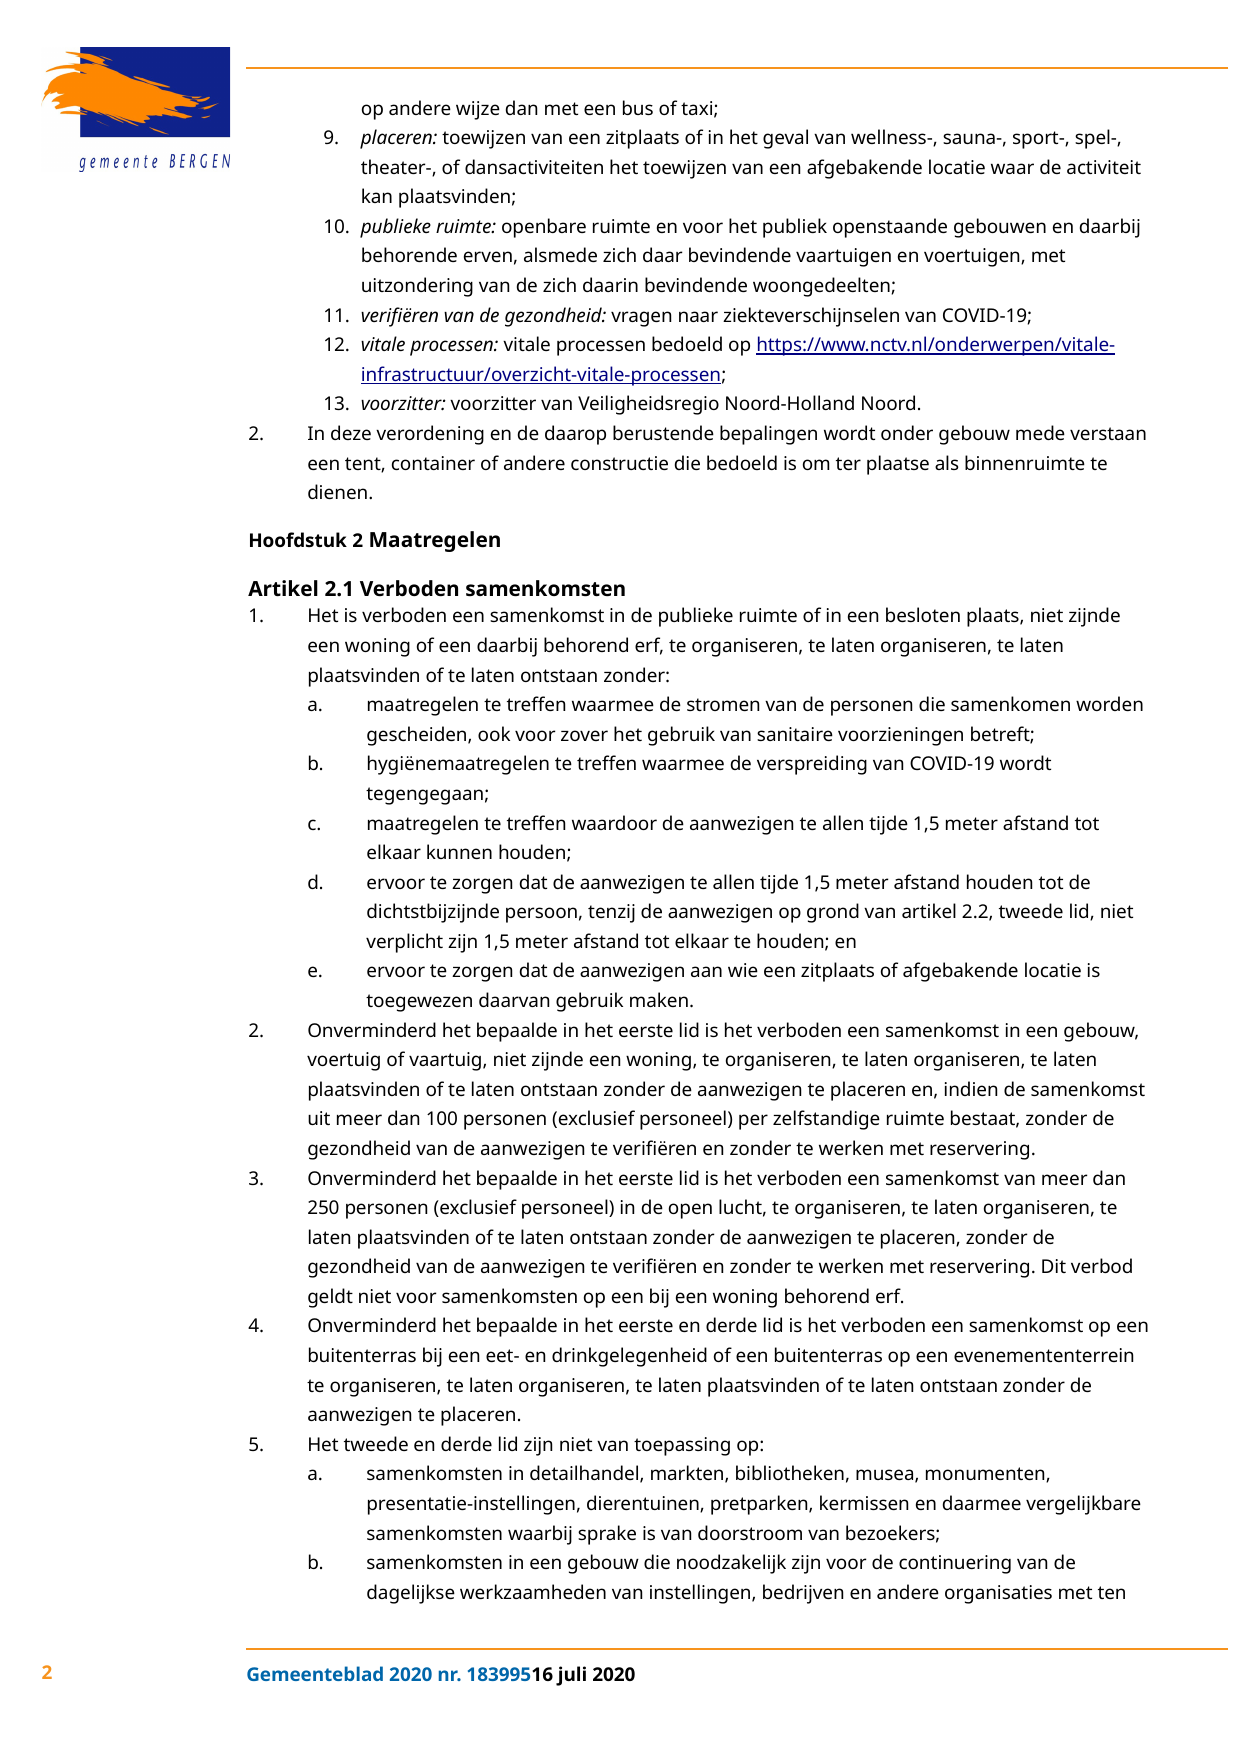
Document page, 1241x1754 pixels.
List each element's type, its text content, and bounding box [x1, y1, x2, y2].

list ervoor te zorgen dat de aanwezigen aan wie een zitplaats of afgebakende locatie is toegewezen daarvan gebruik maken. [307, 958, 1152, 1013]
list In deze verordening en de daarop berustende bepalingen wordt onder gebouw mede verstaan een tent, container of andere constructie die bedoeld is om ter plaatse als binnenruimte te dienen. [248, 420, 1152, 505]
list vitale processen: vitale processen bedoeld op https://www.nctv.nl/onderwerpen/vitale-infrastructuur/overzicht-vitale-processen; [323, 331, 1152, 387]
list samenkomsten in detailhandel, markten, bibliotheken, musea, monumenten, presentatie-instellingen, dierentuinen, pretparken, kermissen en daarmee vergelijkbare samenkomsten waarbij sprake is van doorstroom van bezoekers; [307, 1461, 1152, 1546]
list op andere wijze dan met een bus of taxi; [323, 95, 1152, 121]
list Onverminderd het bepaalde in het eerste lid is het verboden een samenkomst in een gebouw, voertuig of vaartuig, niet zijnde een woning, te organiseren, te laten organiseren, te laten plaatsvinden of te laten ontstaan zonder de aanwezigen te placeren en, indien de samenkomst uit meer dan 100 personen (exclusief personeel) per zelfstandige ruimte bestaat, zonder de gezondheid van de aanwezigen te verifiëren en zonder te werken met reservering. [248, 1017, 1152, 1161]
picture [41, 47, 231, 172]
list Onverminderd het bepaalde in het eerste en derde lid is het verboden een samenkomst op een buitenterras bij een eet- en drinkgelegenheid of een buitenterras op een evenemententerrein te organiseren, te laten organiseren, te laten plaatsvinden of te laten ontstaan zonder de aanwezigen te placeren. [248, 1313, 1152, 1427]
text Artikel 2.1 Verboden samenkomsten [248, 574, 1152, 603]
list hygiënemaatregelen te treffen waarmee de verspreiding van COVID-19 wordt tegengegaan; [307, 751, 1152, 806]
list verifiëren van de gezondheid: vragen naar ziekteverschijnselen van COVID-19; [323, 302, 1152, 328]
list maatregelen te treffen waarmee de stromen van de personen die samenkomen worden gescheiden, ook voor zover het gebruik van sanitaire voorzieningen betreft; [307, 691, 1152, 747]
list maatregelen te treffen waardoor de aanwezigen te allen tijde 1,5 meter afstand tot elkaar kunnen houden; [307, 810, 1152, 865]
list ervoor te zorgen dat de aanwezigen te allen tijde 1,5 meter afstand houden tot de dichtstbijzijnde persoon, tenzij de aanwezigen op grond van artikel 2.2, tweede lid, niet verplicht zijn 1,5 meter afstand tot elkaar te houden; en [307, 869, 1152, 954]
list publieke ruimte: openbare ruimte en voor het publiek openstaande gebouwen en daarbij behorende erven, alsmede zich daar bevindende vaartuigen en voertuigen, met uitzondering van de zich daarin bevindende woongedeelten; [323, 213, 1152, 298]
list placeren: toewijzen van een zitplaats of in het geval van wellness-, sauna-, sport-, spel-, theater-, of dansactiviteiten het toewijzen van een afgebakende locatie waar de activiteit kan plaatsvinden; [323, 124, 1152, 209]
list samenkomsten in een gebouw die noodzakelijk zijn voor de continuering van de dagelijkse werkzaamheden van instellingen, bedrijven en andere organisaties met ten [307, 1549, 1152, 1605]
list voorzitter: voorzitter van Veiligheidsregio Noord-Holland Noord. [323, 391, 1152, 416]
text Hoofdstuk 2 Maatregelen [248, 525, 1152, 553]
list Het is verboden een samenkomst in de publieke ruimte of in een besloten plaats, niet zijnde een woning of een daarbij behorend erf, te organiseren, te laten organiseren, te laten plaatsvinden of te laten ontstaan zonder: [248, 603, 1152, 688]
list Onverminderd het bepaalde in het eerste lid is het verboden een samenkomst van meer dan 250 personen (exclusief personeel) in de open lucht, te organiseren, te laten organiseren, te laten plaatsvinden of te laten ontstaan zonder de aanwezigen te placeren, zonder de gezondheid van de aanwezigen te verifiëren en zonder te werken met reservering. Dit verbod geldt niet voor samenkomsten op een bij een woning behorend erf. [248, 1165, 1152, 1309]
list Het tweede en derde lid zijn niet van toepassing op: [248, 1431, 1152, 1457]
